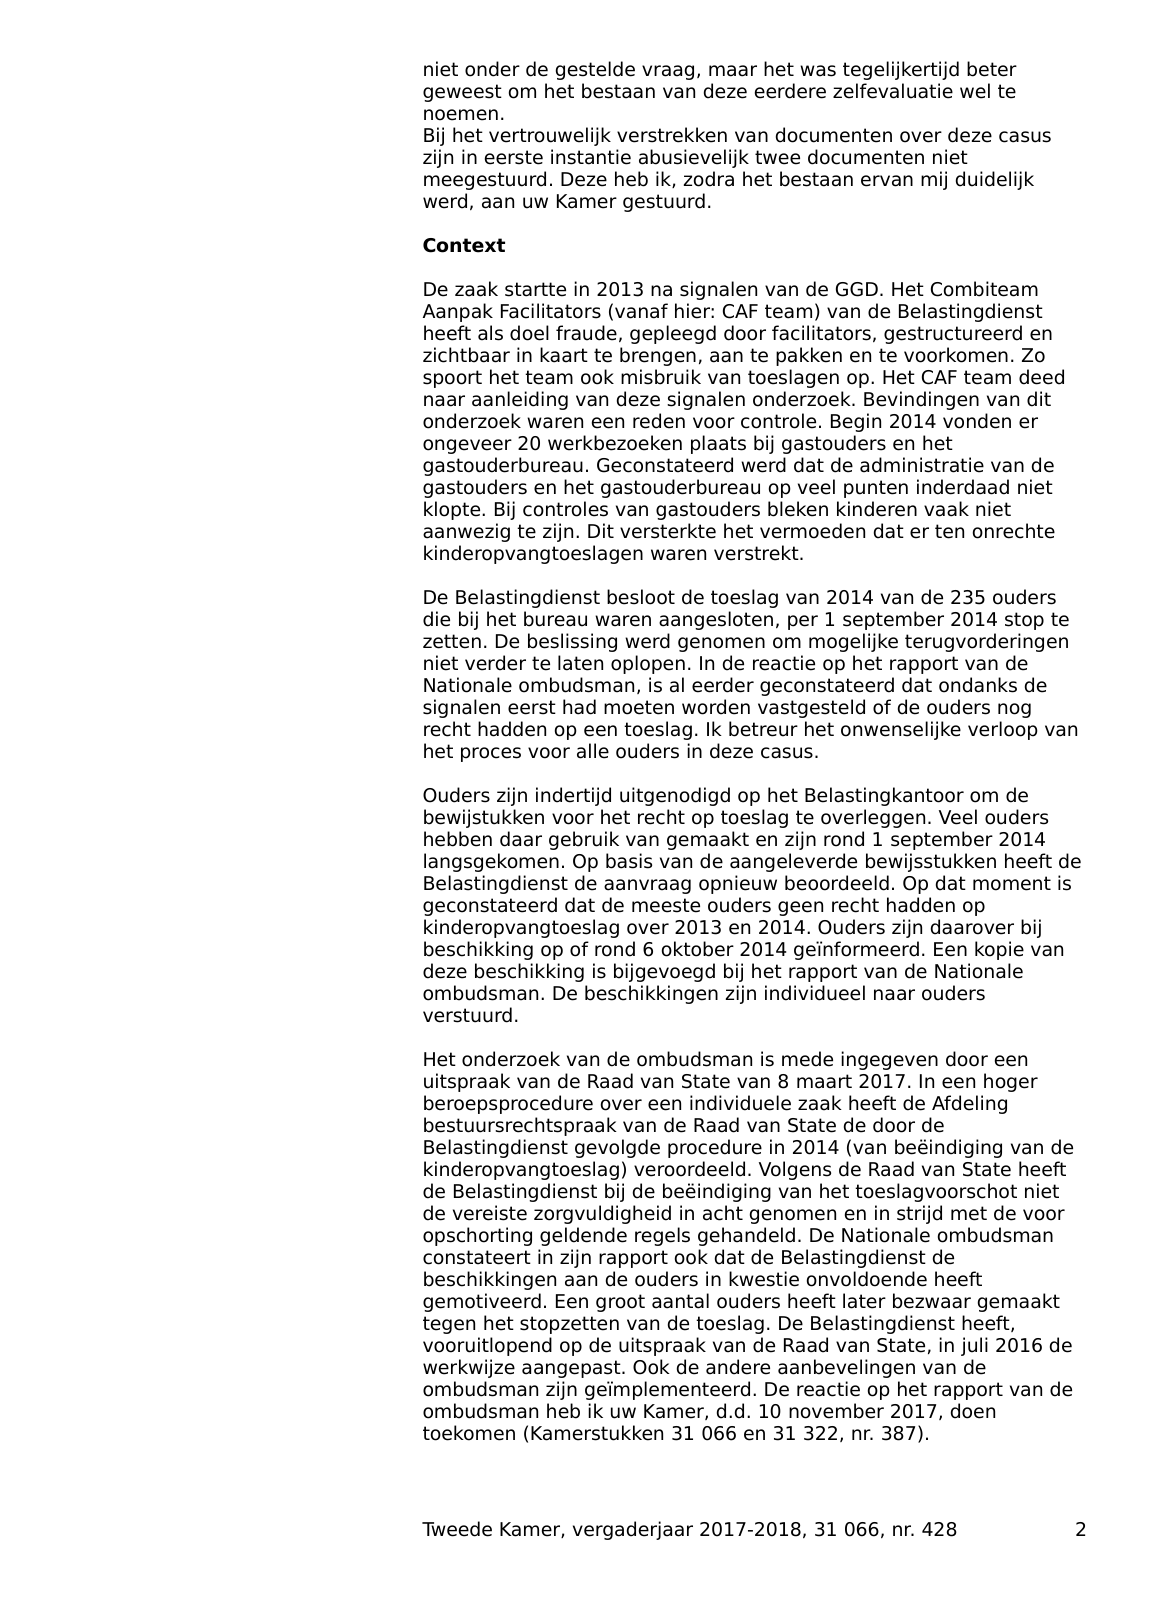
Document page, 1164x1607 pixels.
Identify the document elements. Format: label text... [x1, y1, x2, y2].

text De Belastingdienst besloot de toeslag van 2014 van de 235 ouders die bij het bureau waren aangesloten, per 1 september 2014 stop te zetten. De beslissing werd genomen om mogelijke terugvorderingen niet verder te laten oplopen. In de reactie op het rapport van de Nationale ombudsman, is al eerder geconstateerd dat ondanks de signalen eerst had moeten worden vastgesteld of de ouders nog recht hadden op een toeslag. Ik betreur het onwenselijke verloop van het proces voor alle ouders in deze casus. [422, 587, 1087, 763]
text De zaak startte in 2013 na signalen van de GGD. Het Combiteam Aanpak Facilitators (vanaf hier: CAF team) van de Belastingdienst heeft als doel fraude, gepleegd door facilitators, gestructureerd en zichtbaar in kaart te brengen, aan te pakken en te voorkomen. Zo spoort het team ook misbruik van toeslagen op. Het CAF team deed naar aanleiding van deze signalen onderzoek. Bevindingen van dit onderzoek waren een reden voor controle. Begin 2014 vonden er ongeveer 20 werkbezoeken plaats bij gastouders en het gastouderbureau. Geconstateerd werd dat de administratie van de gastouders en het gastouderbureau op veel punten inderdaad niet klopte. Bij controles van gastouders bleken kinderen vaak niet aanwezig te zijn. Dit versterkte het vermoeden dat er ten onrechte kinderopvangtoeslagen waren verstrekt. [422, 279, 1087, 565]
text Het onderzoek van de ombudsman is mede ingegeven door een uitspraak van de Raad van State van 8 maart 2017. In een hoger beroepsprocedure over een individuele zaak heeft de Afdeling bestuursrechtspraak van de Raad van State de door de Belastingdienst gevolgde procedure in 2014 (van beëindiging van de kinderopvangtoeslag) veroordeeld. Volgens de Raad van State heeft de Belastingdienst bij de beëindiging van het toeslagvoorschot niet de vereiste zorgvuldigheid in acht genomen en in strijd met de voor opschorting geldende regels gehandeld. De Nationale ombudsman constateert in zijn rapport ook dat de Belastingdienst de beschikkingen aan de ouders in kwestie onvoldoende heeft gemotiveerd. Een groot aantal ouders heeft later bezwaar gemaakt tegen het stopzetten van de toeslag. De Belastingdienst heeft, vooruitlopend op de uitspraak van de Raad van State, in juli 2016 de werkwijze aangepast. Ook de andere aanbevelingen van de ombudsman zijn geïmplementeerd. De reactie op het rapport van de ombudsman heb ik uw Kamer, d.d. 10 november 2017, doen toekomen (Kamerstukken 31 066 en 31 322, nr. 387). [422, 1049, 1087, 1445]
text Bij het vertrouwelijk verstrekken van documenten over deze casus zijn in eerste instantie abusievelijk twee documenten niet meegestuurd. Deze heb ik, zodra het bestaan ervan mij duidelijk werd, aan uw Kamer gestuurd. [422, 125, 1087, 213]
text niet onder de gestelde vraag, maar het was tegelijkertijd beter geweest om het bestaan van deze eerdere zelfevaluatie wel te noemen. [422, 59, 1087, 125]
subtitle Context [422, 235, 1087, 257]
text Ouders zijn indertijd uitgenodigd op het Belastingkantoor om de bewijstukken voor het recht op toeslag te overleggen. Veel ouders hebben daar gebruik van gemaakt en zijn rond 1 september 2014 langsgekomen. Op basis van de aangeleverde bewijsstukken heeft de Belastingdienst de aanvraag opnieuw beoordeeld. Op dat moment is geconstateerd dat de meeste ouders geen recht hadden op kinderopvangtoeslag over 2013 en 2014. Ouders zijn daarover bij beschikking op of rond 6 oktober 2014 geïnformeerd. Een kopie van deze beschikking is bijgevoegd bij het rapport van de Nationale ombudsman. De beschikkingen zijn individueel naar ouders verstuurd. [422, 785, 1087, 1027]
